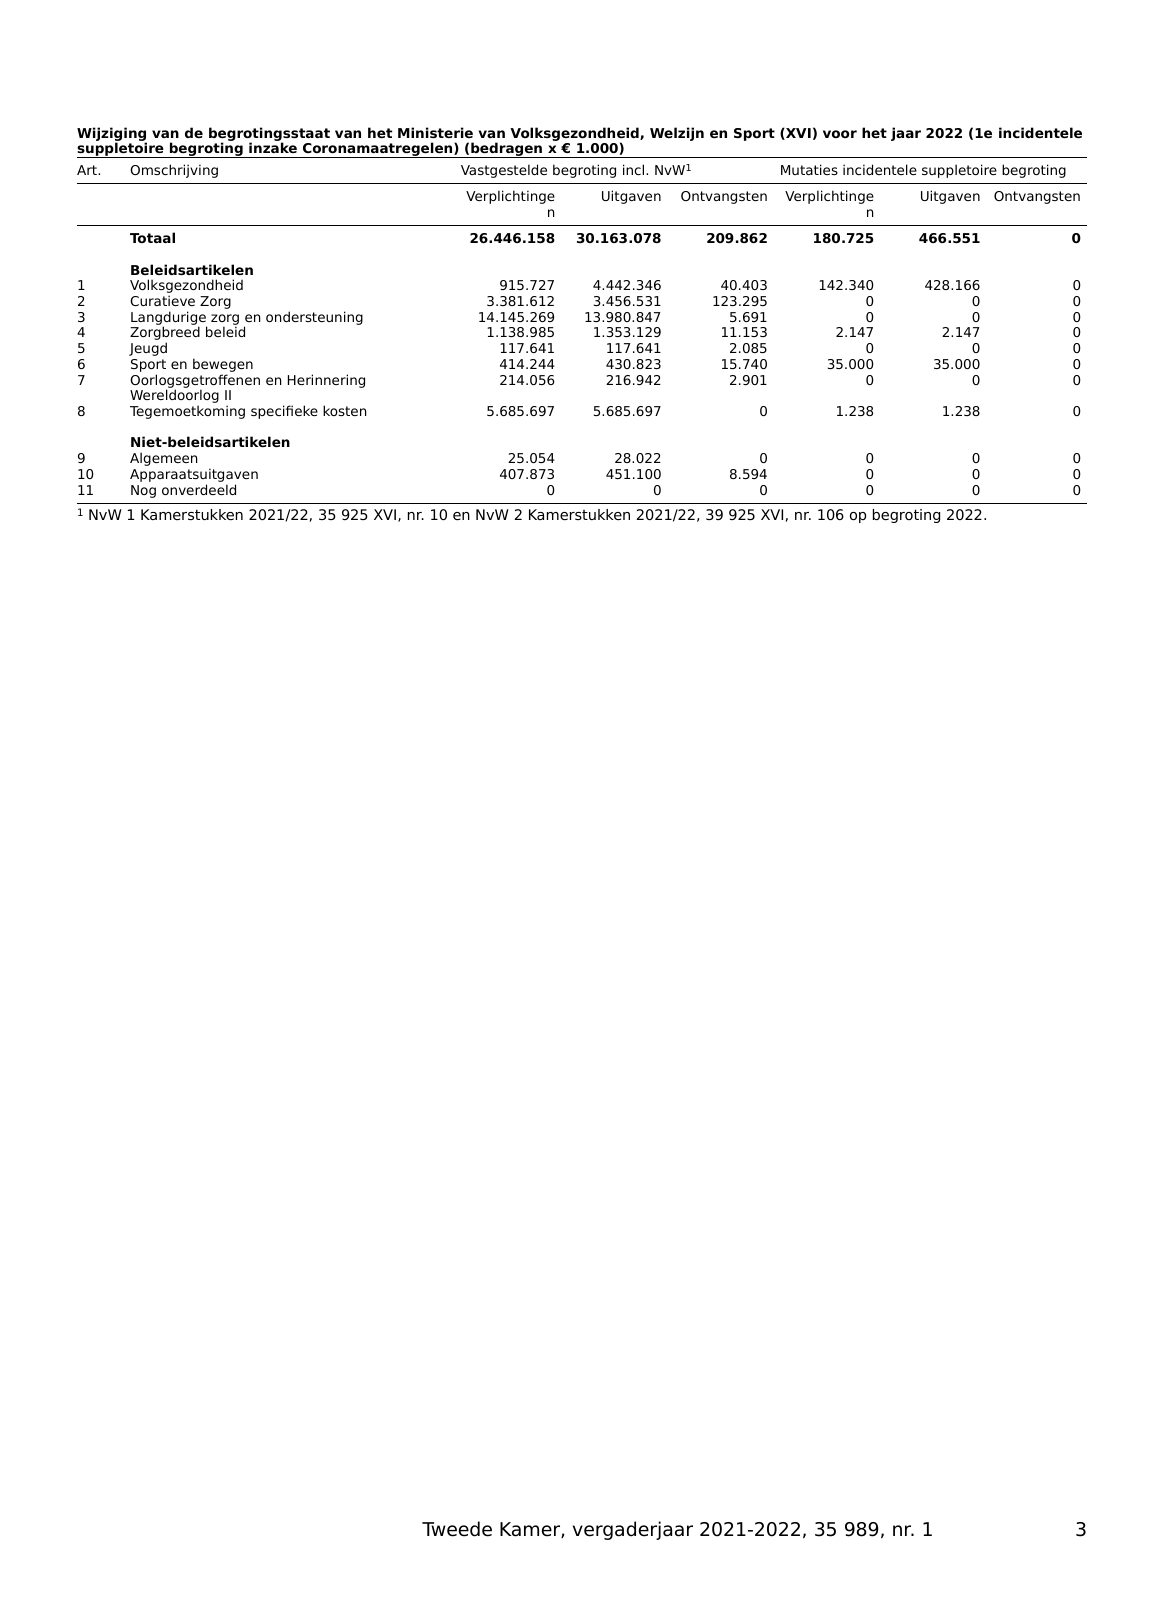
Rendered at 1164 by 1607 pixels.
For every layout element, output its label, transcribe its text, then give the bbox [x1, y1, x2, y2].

table_cell 11 [77, 483, 124, 503]
table_cell 0 [774, 467, 880, 482]
table_cell 1.238 [880, 404, 986, 419]
table_cell [667, 262, 773, 278]
table_cell 3 [77, 310, 124, 325]
table_cell Verplichtingen [455, 184, 561, 225]
table_cell 0 [986, 278, 1087, 294]
table_cell Mutaties incidentele suppletoire begroting [774, 158, 1087, 183]
table_cell [561, 262, 667, 278]
table_cell 214.056 [455, 373, 561, 404]
table_cell [455, 247, 561, 262]
table_cell 180.725 [774, 226, 880, 247]
table_cell [774, 247, 880, 262]
table_cell 0 [880, 310, 986, 325]
table_cell Uitgaven [880, 184, 986, 225]
table_cell 3.381.612 [455, 294, 561, 309]
table_cell 1.353.129 [561, 325, 667, 341]
table_cell Niet-beleidsartikelen [124, 435, 455, 451]
table_cell 451.100 [561, 467, 667, 482]
table_cell [880, 247, 986, 262]
table_cell 0 [880, 373, 986, 404]
table_cell 0 [986, 294, 1087, 309]
table_cell [561, 247, 667, 262]
table_cell 0 [880, 451, 986, 467]
table_cell 414.244 [455, 357, 561, 372]
table_cell 10 [77, 467, 124, 482]
table_cell Tegemoetkoming specifieke kosten [124, 404, 455, 419]
table_cell Omschrijving [124, 158, 455, 183]
table_cell 28.022 [561, 451, 667, 467]
table_cell 0 [455, 483, 561, 503]
table_cell [124, 184, 455, 225]
table_cell Jeugd [124, 341, 455, 357]
table_cell 123.295 [667, 294, 773, 309]
table_cell 0 [667, 483, 773, 503]
table_cell Langdurige zorg en ondersteuning [124, 310, 455, 325]
table_cell 0 [986, 310, 1087, 325]
table_cell 0 [986, 373, 1087, 404]
table_cell 0 [986, 404, 1087, 419]
table_cell [77, 226, 124, 247]
table_cell [455, 262, 561, 278]
table_cell 2.901 [667, 373, 773, 404]
table_cell [880, 435, 986, 451]
table_cell 428.166 [880, 278, 986, 294]
table_cell 0 [774, 294, 880, 309]
table_cell 0 [880, 467, 986, 482]
table_cell 25.054 [455, 451, 561, 467]
table_cell 0 [774, 341, 880, 357]
table_cell [986, 420, 1087, 435]
table_cell 1.238 [774, 404, 880, 419]
table_cell 3.456.531 [561, 294, 667, 309]
table_cell 2.085 [667, 341, 773, 357]
table_cell 209.862 [667, 226, 773, 247]
table_cell [77, 420, 124, 435]
table_cell [986, 262, 1087, 278]
table_cell [667, 435, 773, 451]
table_cell 5 [77, 341, 124, 357]
table_cell 142.340 [774, 278, 880, 294]
table_cell 0 [774, 310, 880, 325]
table_cell [561, 420, 667, 435]
table_cell 0 [667, 451, 773, 467]
table_cell 0 [986, 341, 1087, 357]
table_cell [774, 435, 880, 451]
table_cell 117.641 [455, 341, 561, 357]
table_cell 117.641 [561, 341, 667, 357]
table_cell 0 [986, 226, 1087, 247]
table_cell 11.153 [667, 325, 773, 341]
table_cell Algemeen [124, 451, 455, 467]
table_cell 40.403 [667, 278, 773, 294]
table_cell [455, 435, 561, 451]
table_cell Nog onverdeeld [124, 483, 455, 503]
table_cell 2.147 [880, 325, 986, 341]
table_cell 2 [77, 294, 124, 309]
table_cell 5.685.697 [455, 404, 561, 419]
table_cell Curatieve Zorg [124, 294, 455, 309]
table_cell 30.163.078 [561, 226, 667, 247]
table_cell 0 [561, 483, 667, 503]
table_cell [77, 435, 124, 451]
table_cell 0 [986, 483, 1087, 503]
table_cell 14.145.269 [455, 310, 561, 325]
table_cell [880, 262, 986, 278]
table_cell 4.442.346 [561, 278, 667, 294]
table_cell 4 [77, 325, 124, 341]
table_cell 0 [774, 483, 880, 503]
table_cell 8 [77, 404, 124, 419]
table_cell [77, 184, 124, 225]
table_cell Verplichtingen [774, 184, 880, 225]
table_cell 915.727 [455, 278, 561, 294]
table_cell 2.147 [774, 325, 880, 341]
table_cell 35.000 [774, 357, 880, 372]
table_cell [455, 420, 561, 435]
table_cell 0 [880, 341, 986, 357]
table_cell Apparaatsuitgaven [124, 467, 455, 482]
table_cell 13.980.847 [561, 310, 667, 325]
table_cell Zorgbreed beleid [124, 325, 455, 341]
table_cell 216.942 [561, 373, 667, 404]
table_cell Sport en bewegen [124, 357, 455, 372]
table_cell 0 [986, 451, 1087, 467]
table_cell 0 [986, 467, 1087, 482]
table_cell Ontvangsten [986, 184, 1087, 225]
table_cell 0 [667, 404, 773, 419]
table_cell 6 [77, 357, 124, 372]
table_cell 8.594 [667, 467, 773, 482]
table_cell [880, 420, 986, 435]
table_cell [986, 435, 1087, 451]
table_cell 5.685.697 [561, 404, 667, 419]
table_cell Ontvangsten [667, 184, 773, 225]
table_cell [77, 262, 124, 278]
table_header Wijziging van de begrotingsstaat van het Ministerie van Volksgezondheid, Welzijn en Sport (XVI) voor het jaar 2022 (1e incidentele suppletoire begroting inzake Coronamaatregelen) (bedragen x € 1.000) [77, 126, 1087, 157]
table_cell Vastgestelde begroting incl. NvW1 [455, 158, 773, 183]
table_cell 466.551 [880, 226, 986, 247]
table_cell 1 NvW 1 Kamerstukken 2021/22, 35 925 XVI, nr. 10 en NvW 2 Kamerstukken 2021/22, 39 925 XVI, nr. 106 op begroting 2022. [77, 504, 1087, 524]
table_cell [986, 247, 1087, 262]
table_cell Art. [77, 158, 124, 183]
table_cell 0 [880, 294, 986, 309]
table_cell [561, 435, 667, 451]
table_cell [774, 420, 880, 435]
table_cell 35.000 [880, 357, 986, 372]
table_cell 0 [880, 483, 986, 503]
table_cell Uitgaven [561, 184, 667, 225]
table_cell 430.823 [561, 357, 667, 372]
table_cell [774, 262, 880, 278]
table_cell [124, 420, 455, 435]
table_cell [667, 420, 773, 435]
table_cell Beleidsartikelen [124, 262, 455, 278]
table_cell Totaal [124, 226, 455, 247]
table_cell 26.446.158 [455, 226, 561, 247]
table_cell 7 [77, 373, 124, 404]
table_cell 15.740 [667, 357, 773, 372]
table_cell 5.691 [667, 310, 773, 325]
table_cell Oorlogsgetroffenen en Herinnering Wereldoorlog II [124, 373, 455, 404]
table_cell [77, 247, 124, 262]
table_cell 0 [774, 451, 880, 467]
table_cell 0 [986, 357, 1087, 372]
table_cell [124, 247, 455, 262]
table_cell 1 [77, 278, 124, 294]
table_cell [667, 247, 773, 262]
table_cell 1.138.985 [455, 325, 561, 341]
table_cell Volksgezondheid [124, 278, 455, 294]
table_cell 0 [774, 373, 880, 404]
table_cell 0 [986, 325, 1087, 341]
table_cell 407.873 [455, 467, 561, 482]
table_cell 9 [77, 451, 124, 467]
